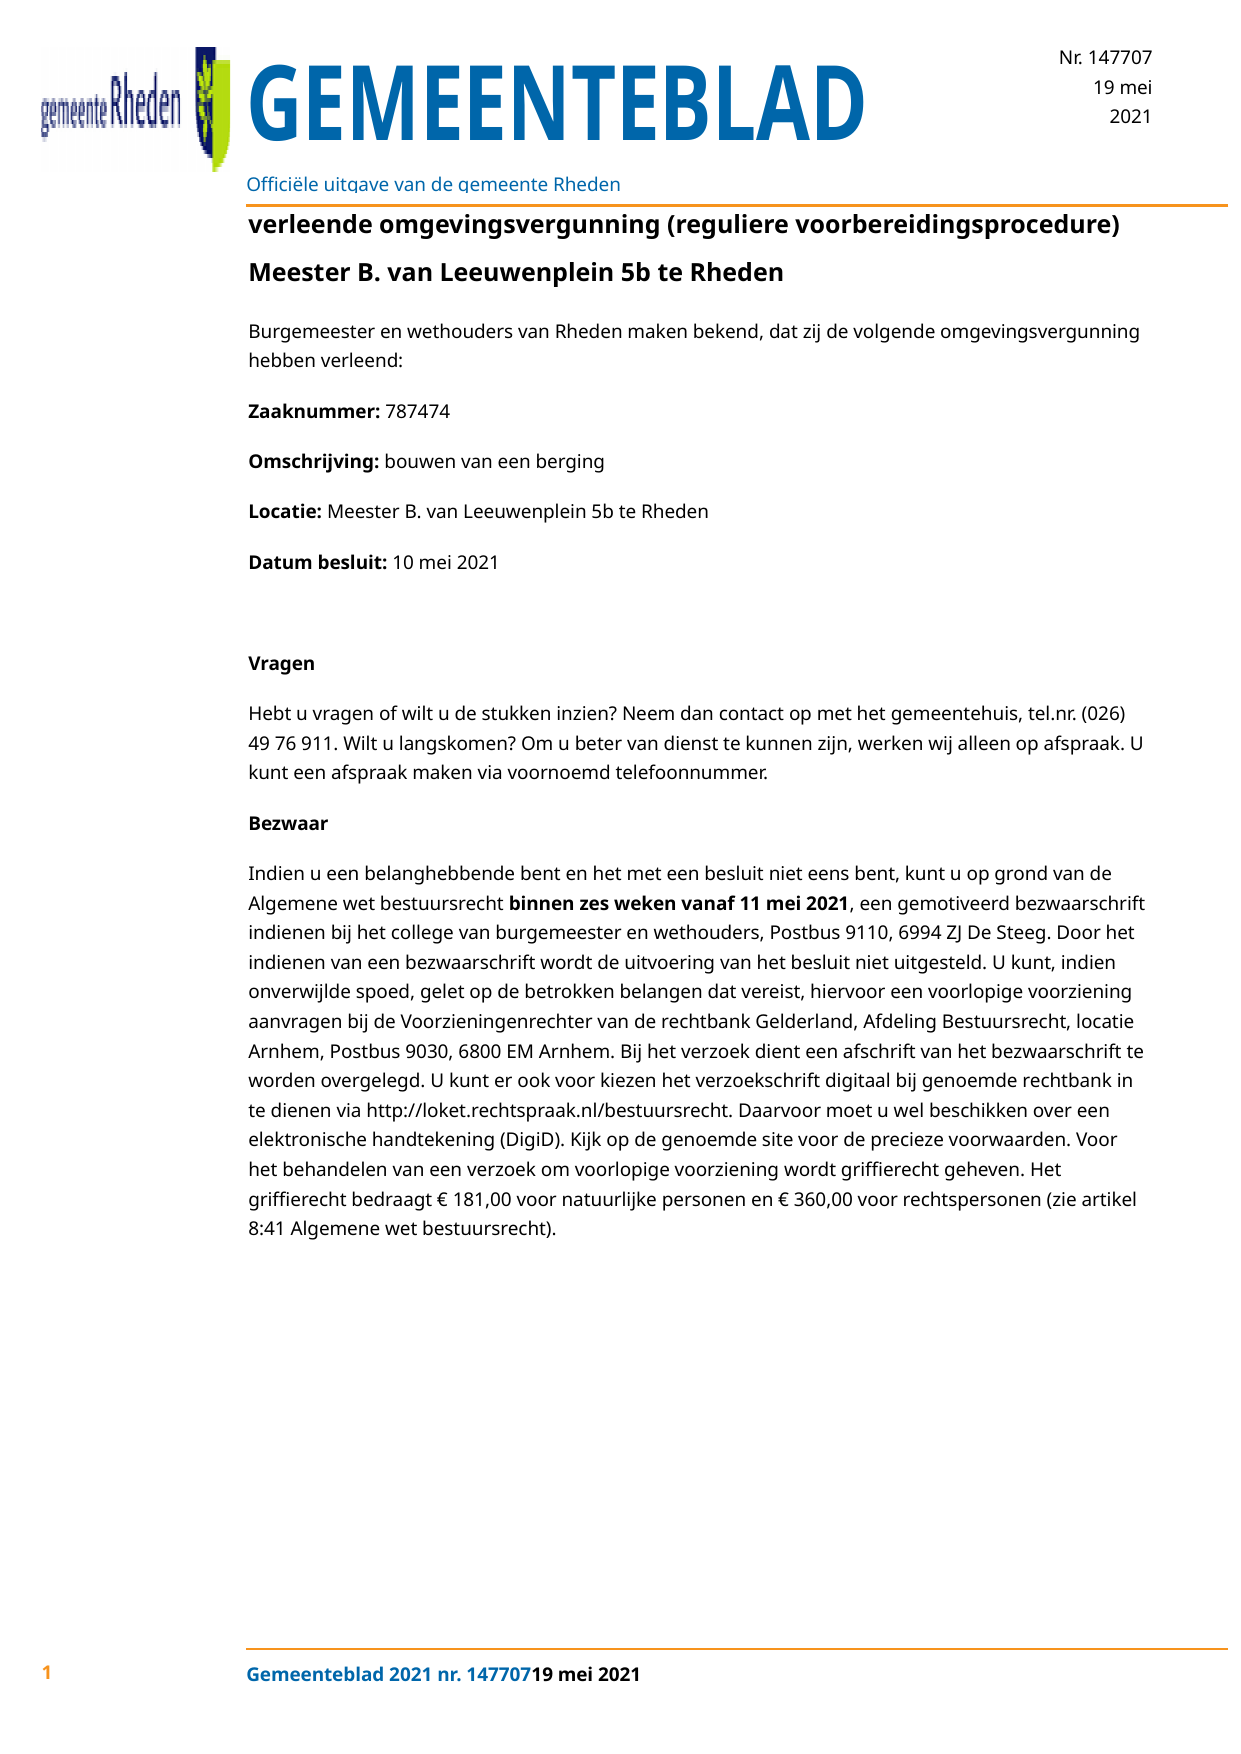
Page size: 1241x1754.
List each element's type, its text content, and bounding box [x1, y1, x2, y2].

text Omschrijving: bouwen van een berging [248, 448, 1152, 474]
text Hebt u vragen of wilt u de stukken inzien? Neem dan contact op met het gemeentehuis, tel.nr. (026) 49 76 911. Wilt u langskomen? Om u beter van dienst te kunnen zijn, werken wij alleen op afspraak. U kunt een afspraak maken via voornoemd telefoonnummer. [248, 700, 1152, 785]
text Burgemeester en wethouders van Rheden maken bekend, dat zij de volgende omgevingsvergunning hebben verleend: [248, 318, 1152, 373]
text Vragen [248, 650, 1152, 676]
text verleende omgevingsvergunning (reguliere voorbereidingsprocedure) Meester B. van Leeuwenplein 5b te Rheden [248, 207, 1152, 288]
text Zaaknummer: 787474 [248, 398, 1152, 424]
picture [41, 47, 231, 172]
text Bezwaar [248, 810, 1152, 836]
text Datum besluit: 10 mei 2021 [248, 549, 1152, 575]
text Indien u een belanghebbende bent en het met een besluit niet eens bent, kunt u op grond van de Algemene wet bestuursrecht binnen zes weken vanaf 11 mei 2021, een gemotiveerd bezwaarschrift indienen bij het college van burgemeester en wethouders, Postbus 9110, 6994 ZJ De Steeg. Door het indienen van een bezwaarschrift wordt de uitvoering van het besluit niet uitgesteld. U kunt, indien onverwijlde spoed, gelet op de betrokken belangen dat vereist, hiervoor een voorlopige voorziening aanvragen bij de Voorzieningenrechter van de rechtbank Gelderland, Afdeling Bestuursrecht, locatie Arnhem, Postbus 9030, 6800 EM Arnhem. Bij het verzoek dient een afschrift van het bezwaarschrift te worden overgelegd. U kunt er ook voor kiezen het verzoekschrift digitaal bij genoemde rechtbank in te dienen via http://loket.rechtspraak.nl/bestuursrecht. Daarvoor moet u wel beschikken over een elektronische handtekening (DigiD). Kijk op de genoemde site voor de precieze voorwaarden. Voor het behandelen van een verzoek om voorlopige voorziening wordt griffierecht geheven. Het griffierecht bedraagt € 181,00 voor natuurlijke personen en € 360,00 voor rechtspersonen (zie artikel 8:41 Algemene wet bestuursrecht). [248, 860, 1152, 1241]
text Locatie: Meester B. van Leeuwenplein 5b te Rheden [248, 499, 1152, 524]
